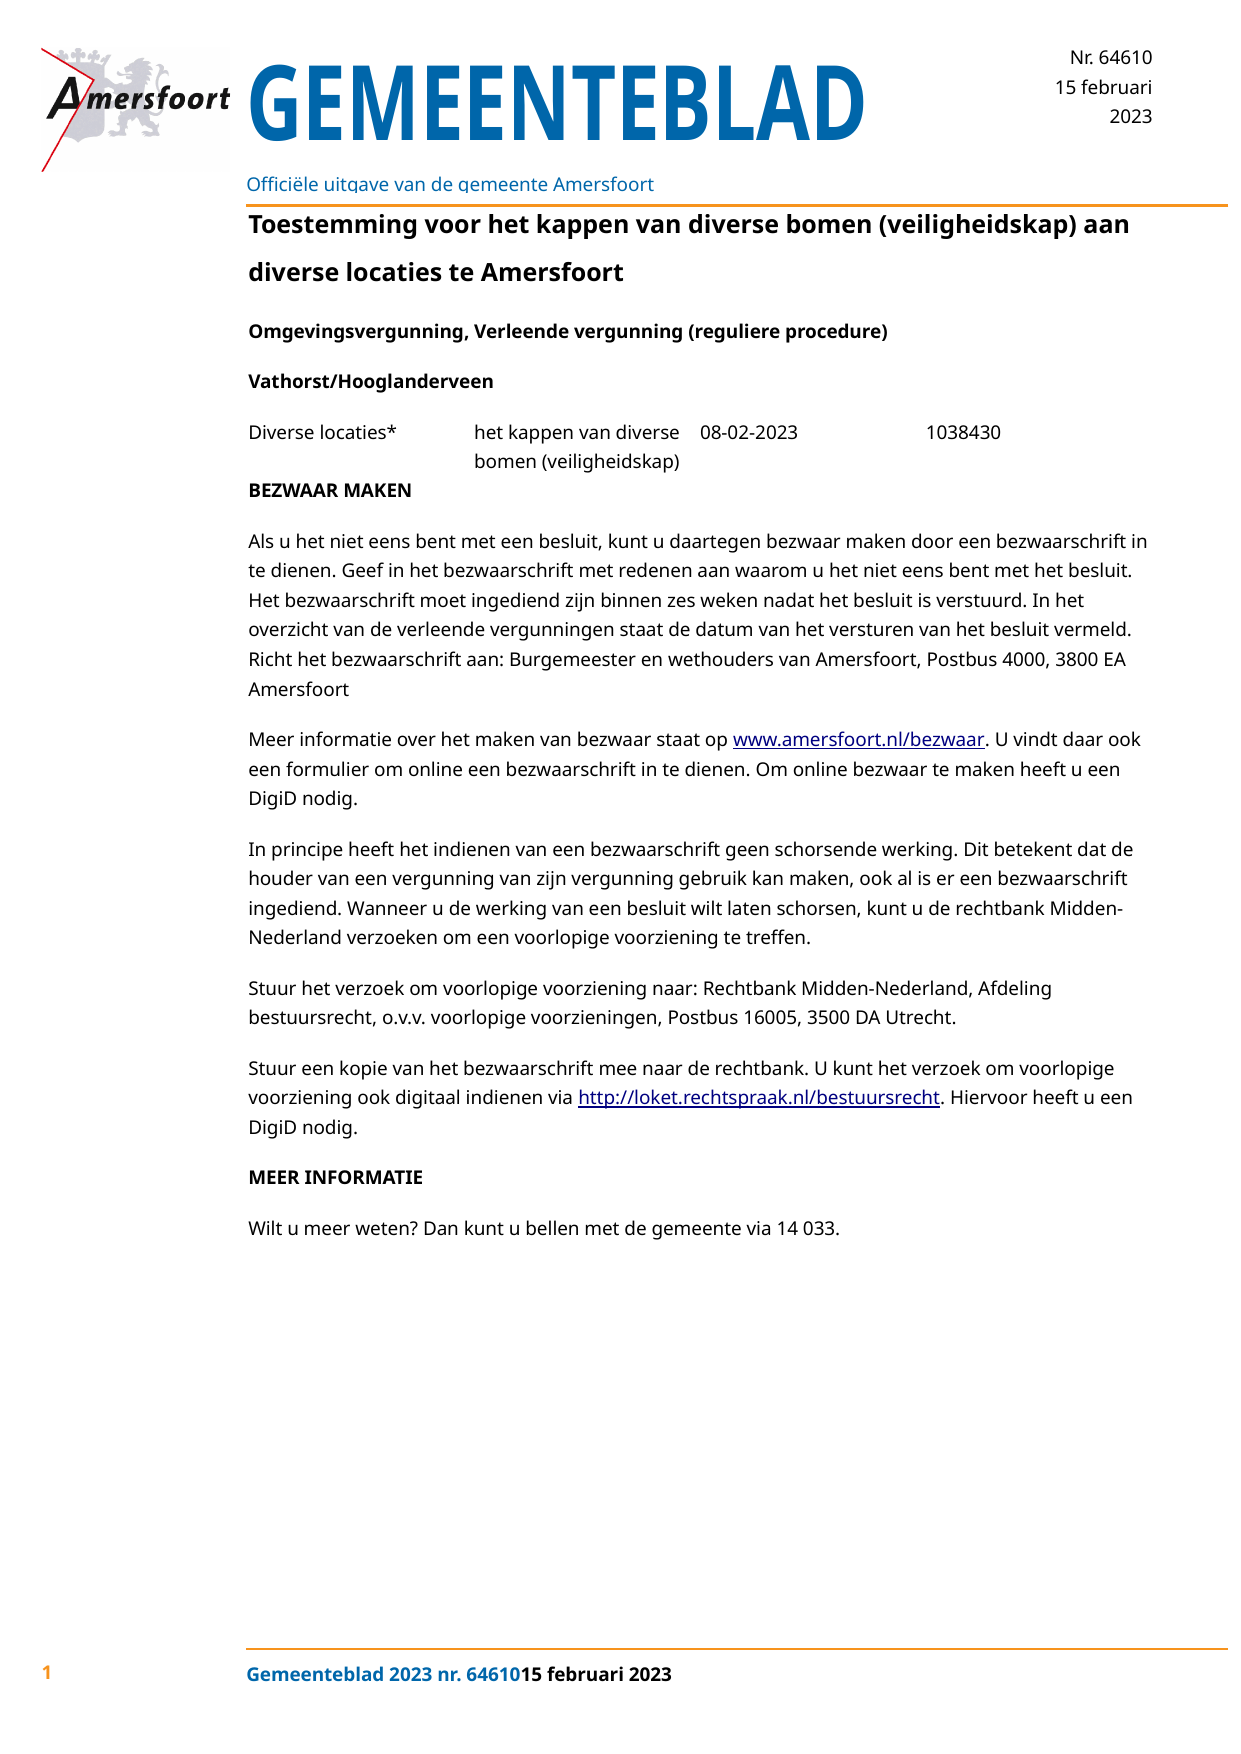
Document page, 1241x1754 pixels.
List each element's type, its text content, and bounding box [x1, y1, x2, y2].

text Stuur een kopie van het bezwaarschrift mee naar de rechtbank. U kunt het verzoek om voorlopige voorziening ook digitaal indienen via http://loket.rechtspraak.nl/bestuursrecht. Hiervoor heeft u een DigiD nodig. [248, 1055, 1152, 1140]
text BEZWAAR MAKEN [248, 477, 1152, 503]
text In principe heeft het indienen van een bezwaarschrift geen schorsende werking. Dit betekent dat de houder van een vergunning van zijn vergunning gebruik kan maken, ook al is er een bezwaarschrift ingediend. Wanneer u de werking van een besluit wilt laten schorsen, kunt u de rechtbank Midden-Nederland verzoeken om een voorlopige voorziening te treffen. [248, 836, 1152, 950]
text Stuur het verzoek om voorlopige voorziening naar: Rechtbank Midden-Nederland, Afdeling bestuursrecht, o.v.v. voorlopige voorzieningen, Postbus 16005, 3500 DA Utrecht. [248, 975, 1152, 1030]
table_header het kappen van diverse bomen (veiligheidskap) [474, 419, 700, 474]
text Omgevingsvergunning, Verleende vergunning (reguliere procedure) [248, 318, 1152, 344]
text MEER INFORMATIE [248, 1164, 1152, 1190]
text Toestemming voor het kappen van diverse bomen (veiligheidskap) aan diverse locaties te Amersfoort [248, 207, 1152, 288]
text Wilt u meer weten? Dan kunt u bellen met de gemeente via 14 033. [248, 1215, 1152, 1241]
table_header 08-02-2023 [700, 419, 926, 474]
text Als u het niet eens bent met een besluit, kunt u daartegen bezwaar maken door een bezwaarschrift in te dienen. Geef in het bezwaarschrift met redenen aan waarom u het niet eens bent met het besluit. Het bezwaarschrift moet ingediend zijn binnen zes weken nadat het besluit is verstuurd. In het overzicht van de verleende vergunningen staat de datum van het versturen van het besluit vermeld. Richt het bezwaarschrift aan: Burgemeester en wethouders van Amersfoort, Postbus 4000, 3800 EA Amersfoort [248, 528, 1152, 701]
table_header 1038430 [926, 419, 1152, 474]
text Vathorst/Hooglanderveen [248, 368, 1152, 394]
text Meer informatie over het maken van bezwaar staat op www.amersfoort.nl/bezwaar. U vindt daar ook een formulier om online een bezwaarschrift in te dienen. Om online bezwaar te maken heeft u een DigiD nodig. [248, 726, 1152, 811]
picture [41, 47, 231, 172]
table_header Diverse locaties* [248, 419, 474, 474]
